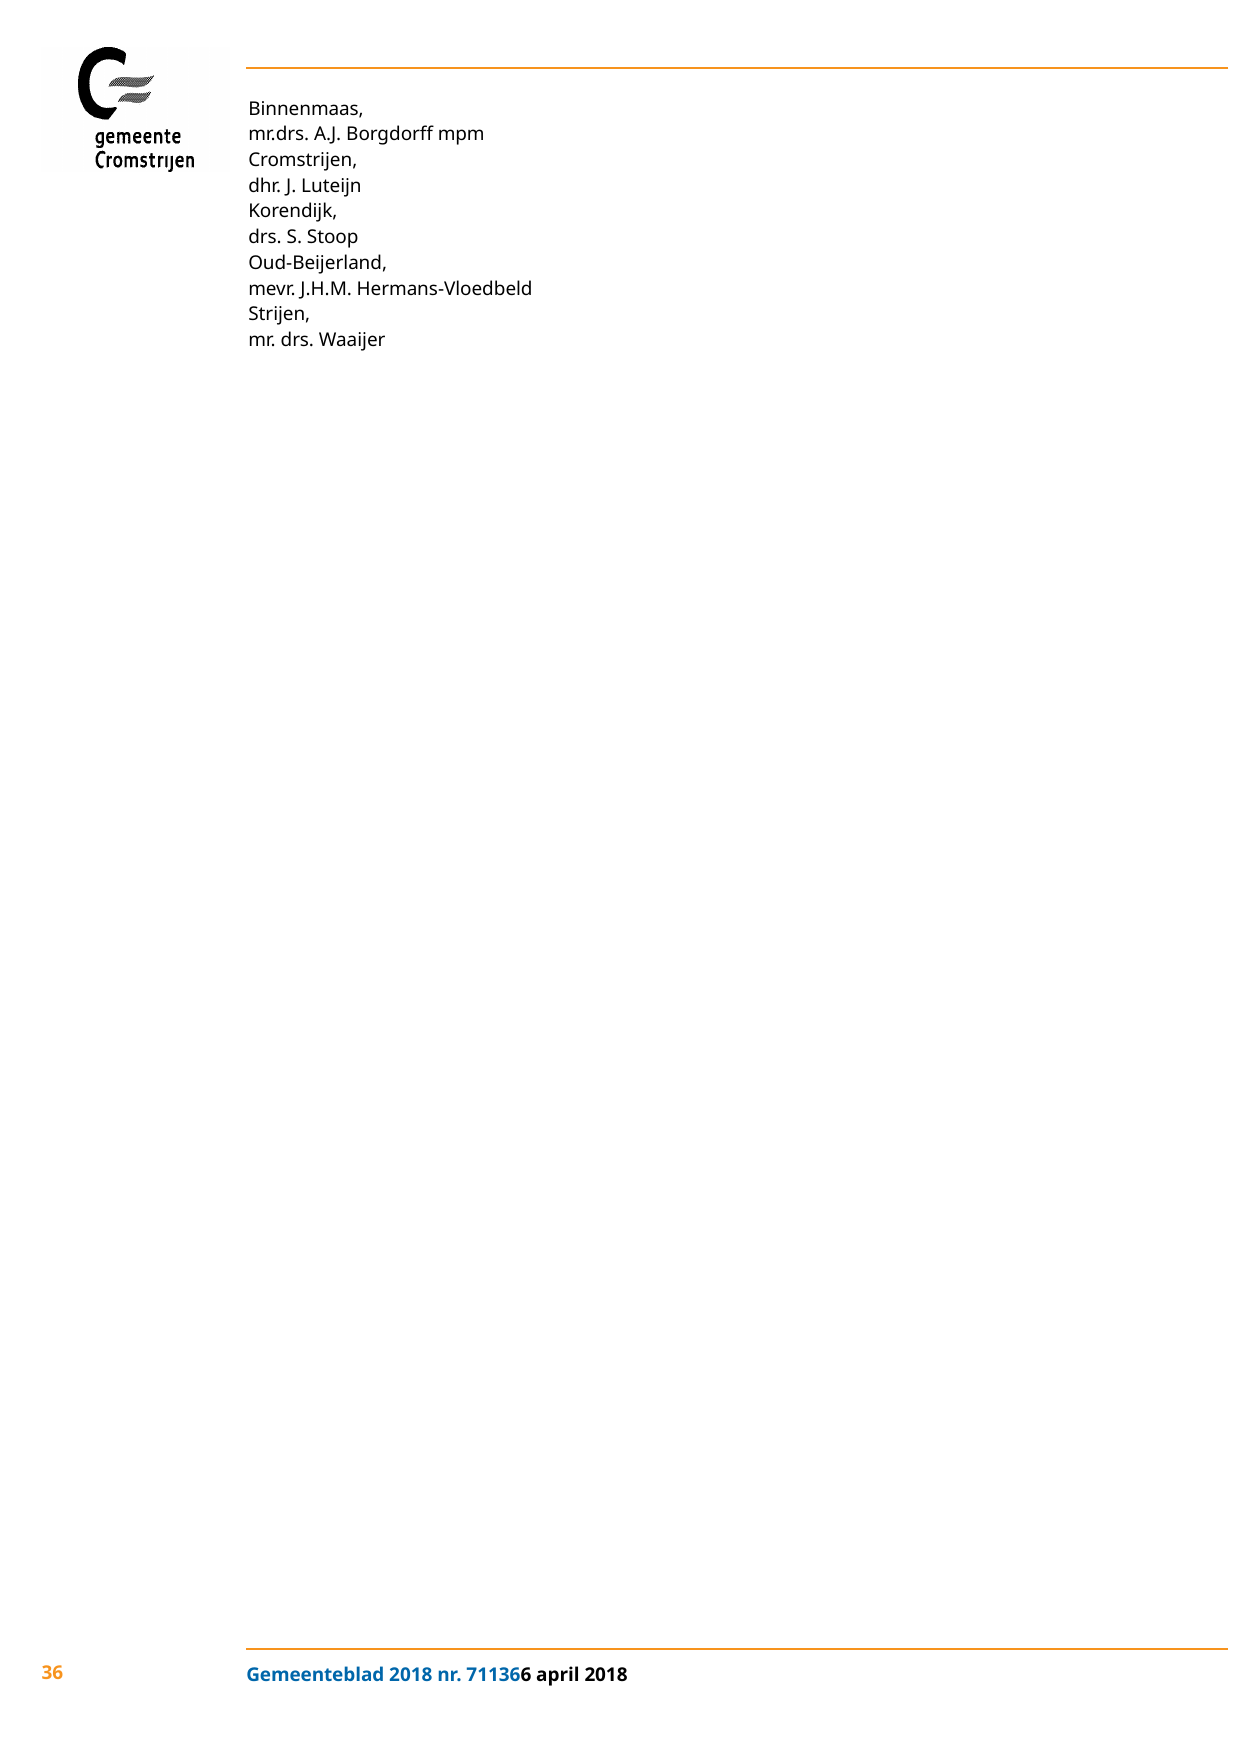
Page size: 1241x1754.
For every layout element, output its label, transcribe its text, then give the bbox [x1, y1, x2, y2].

text mr. drs. Waaijer [248, 326, 1152, 352]
text mr.drs. A.J. Borgdorff mpm [248, 121, 1152, 146]
picture [41, 47, 231, 172]
text Binnenmaas, [248, 95, 1152, 121]
text Strijen, [248, 301, 1152, 326]
text drs. S. Stoop [248, 223, 1152, 249]
text Korendijk, [248, 198, 1152, 223]
text Oud-Beijerland, [248, 249, 1152, 275]
text mevr. J.H.M. Hermans-Vloedbeld [248, 275, 1152, 301]
text dhr. J. Luteijn [248, 172, 1152, 198]
text Cromstrijen, [248, 146, 1152, 172]
